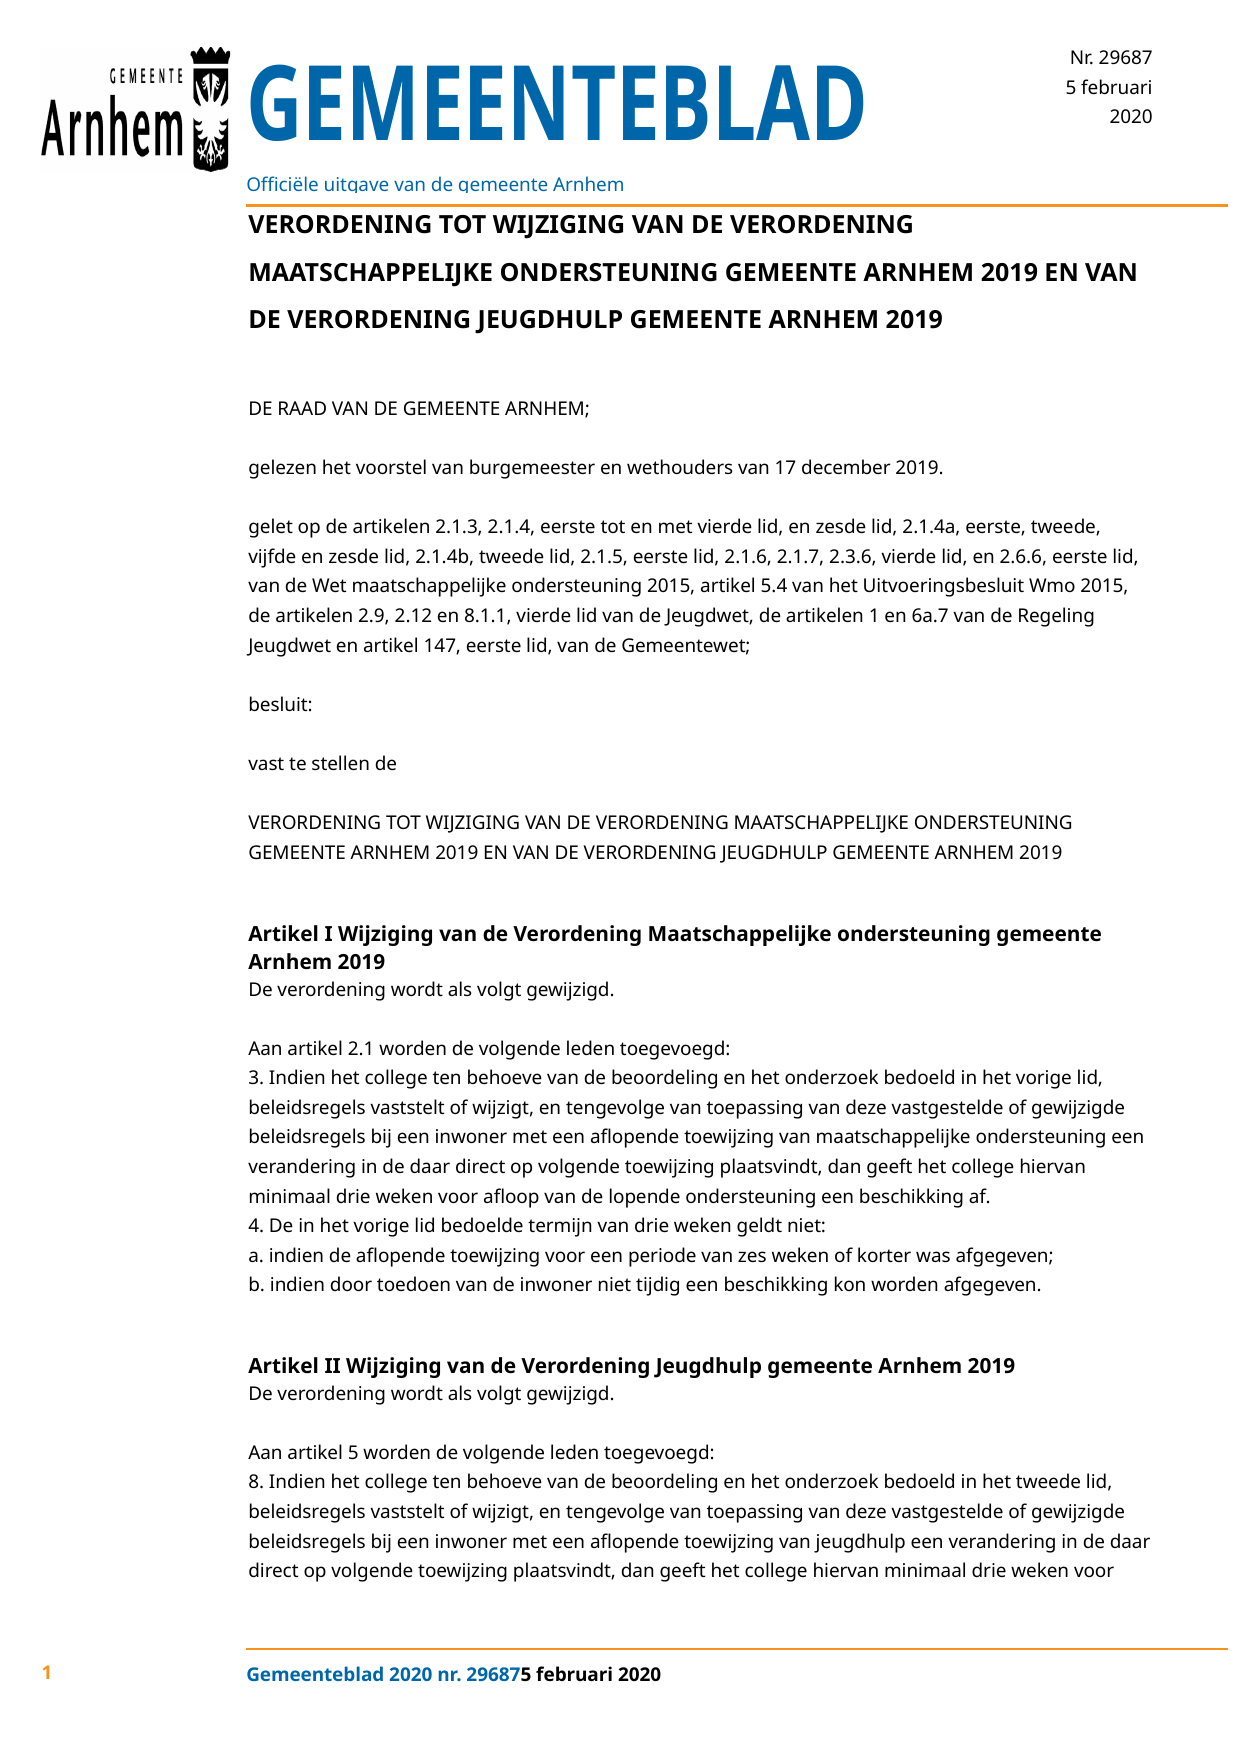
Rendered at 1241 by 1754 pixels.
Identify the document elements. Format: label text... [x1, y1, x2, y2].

text Aan artikel 5 worden de volgende leden toegevoegd: [248, 1439, 1152, 1465]
text De verordening wordt als volgt gewijzigd. [248, 1380, 1152, 1406]
text a. indien de aflopende toewijzing voor een periode van zes weken of korter was afgegeven; [248, 1242, 1152, 1268]
picture [41, 47, 231, 172]
text Artikel I Wijziging van de Verordening Maatschappelijke ondersteuning gemeente Arnhem 2019 [248, 919, 1152, 976]
text besluit: [248, 691, 1152, 717]
text vast te stellen de [248, 750, 1152, 776]
text b. indien door toedoen van de inwoner niet tijdig een beschikking kon worden afgegeven. [248, 1272, 1152, 1297]
text gelezen het voorstel van burgemeester en wethouders van 17 december 2019. [248, 454, 1152, 480]
text DE RAAD VAN DE GEMEENTE ARNHEM; [248, 395, 1152, 421]
text VERORDENING TOT WIJZIGING VAN DE VERORDENING MAATSCHAPPELIJKE ONDERSTEUNING GEMEENTE ARNHEM 2019 EN VAN DE VERORDENING JEUGDHULP GEMEENTE ARNHEM 2019 [248, 207, 1152, 336]
text 4. De in het vorige lid bedoelde termijn van drie weken geldt niet: [248, 1212, 1152, 1238]
text De verordening wordt als volgt gewijzigd. [248, 976, 1152, 1001]
text Artikel II Wijziging van de Verordening Jeugdhulp gemeente Arnhem 2019 [248, 1352, 1152, 1380]
text de artikelen 2.9, 2.12 en 8.1.1, vierde lid van de Jeugdwet, de artikelen 1 en 6a.7 van de Regeling Jeugdwet en artikel 147, eerste lid, van de Gemeentewet; [248, 602, 1152, 657]
text 8. Indien het college ten behoeve van de beoordeling en het onderzoek bedoeld in het tweede lid, beleidsregels vaststelt of wijzigt, en tengevolge van toepassing van deze vastgestelde of gewijzigde beleidsregels bij een inwoner met een aflopende toewijzing van jeugdhulp een verandering in de daar direct op volgende toewijzing plaatsvindt, dan geeft het college hiervan minimaal drie weken voor [248, 1469, 1152, 1583]
text gelet op de artikelen 2.1.3, 2.1.4, eerste tot en met vierde lid, en zesde lid, 2.1.4a, eerste, tweede, vijfde en zesde lid, 2.1.4b, tweede lid, 2.1.5, eerste lid, 2.1.6, 2.1.7, 2.3.6, vierde lid, en 2.6.6, eerste lid, van de Wet maatschappelijke ondersteuning 2015, artikel 5.4 van het Uitvoeringsbesluit Wmo 2015, [248, 513, 1152, 598]
text Aan artikel 2.1 worden de volgende leden toegevoegd: [248, 1035, 1152, 1061]
text VERORDENING TOT WIJZIGING VAN DE VERORDENING MAATSCHAPPELIJKE ONDERSTEUNING GEMEENTE ARNHEM 2019 EN VAN DE VERORDENING JEUGDHULP GEMEENTE ARNHEM 2019 [248, 809, 1152, 864]
text 3. Indien het college ten behoeve van de beoordeling en het onderzoek bedoeld in het vorige lid, beleidsregels vaststelt of wijzigt, en tengevolge van toepassing van deze vastgestelde of gewijzigde beleidsregels bij een inwoner met een aflopende toewijzing van maatschappelijke ondersteuning een verandering in de daar direct op volgende toewijzing plaatsvindt, dan geeft het college hiervan minimaal drie weken voor afloop van de lopende ondersteuning een beschikking af. [248, 1064, 1152, 1208]
